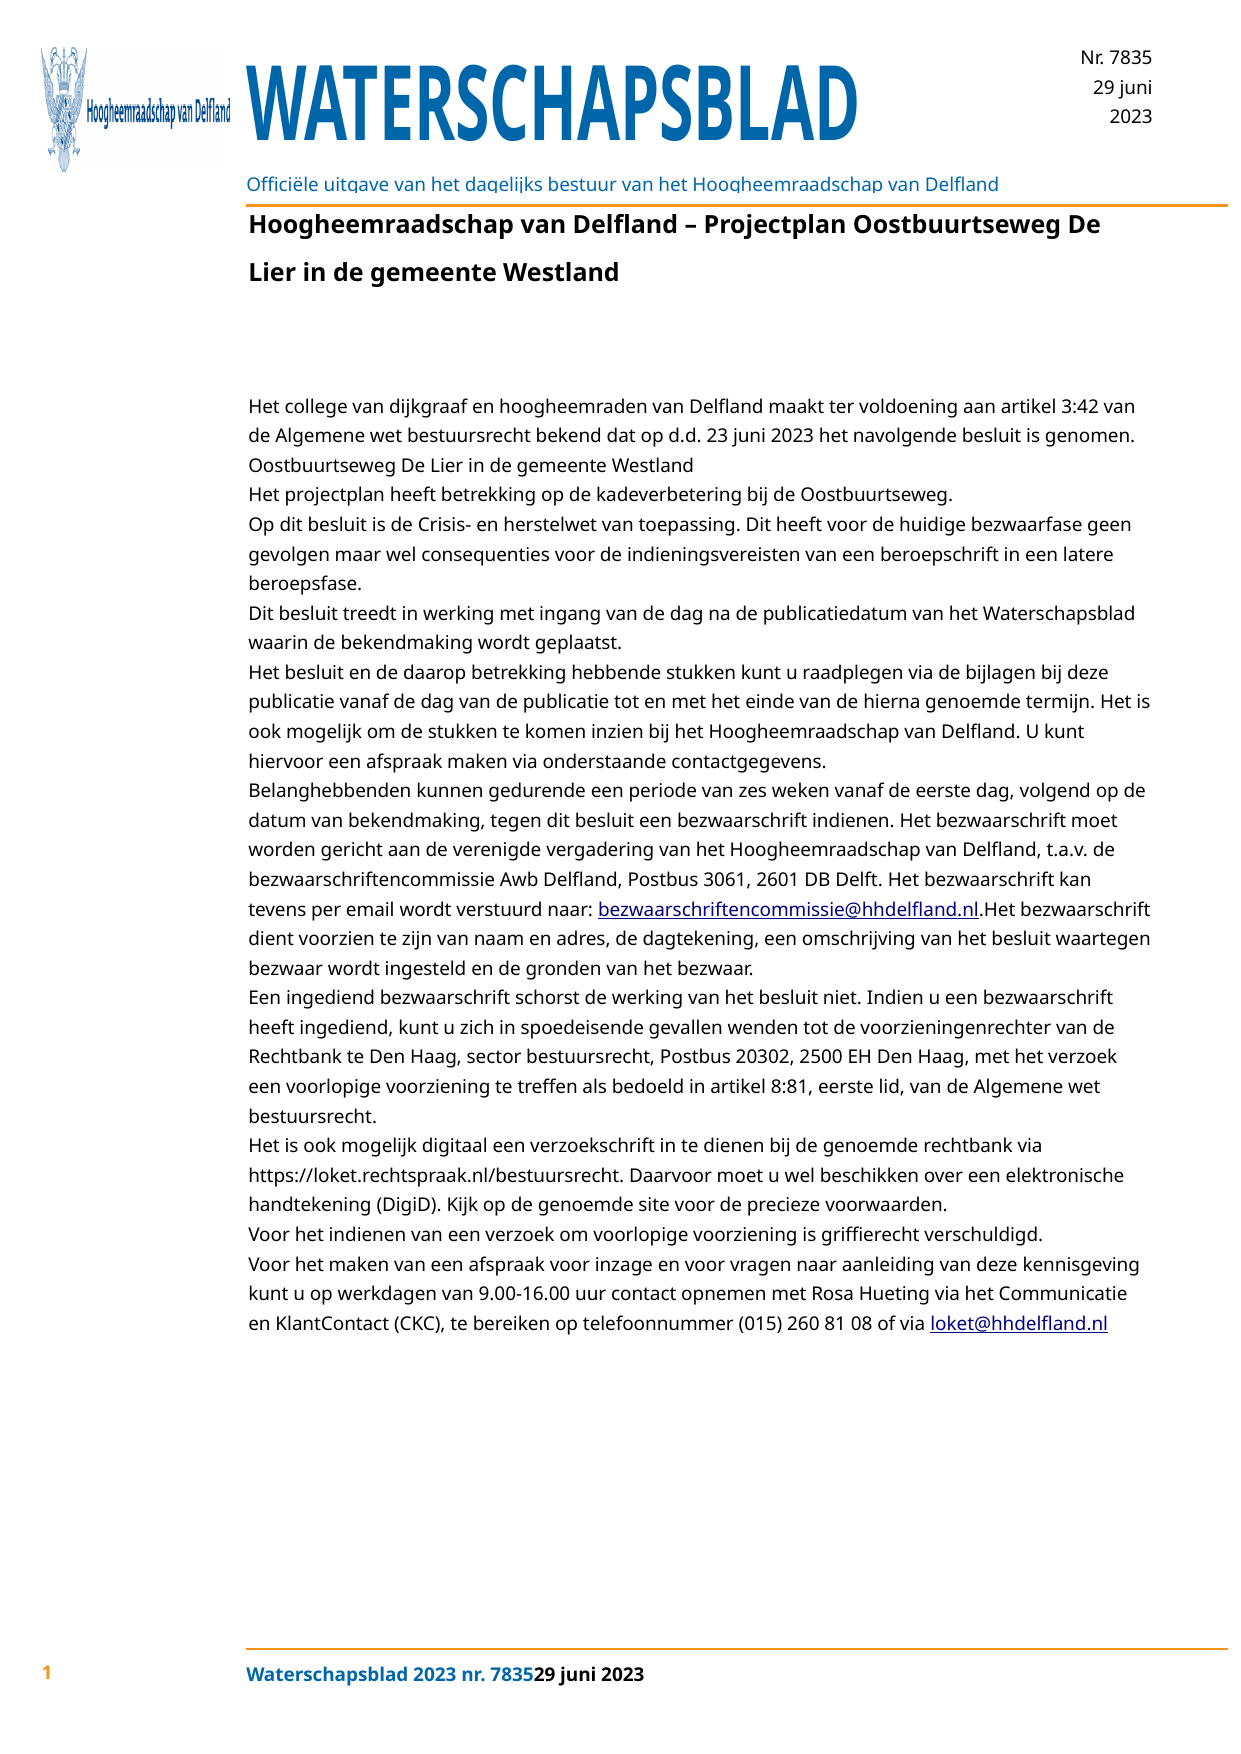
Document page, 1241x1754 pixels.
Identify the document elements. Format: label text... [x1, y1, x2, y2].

text Een ingediend bezwaarschrift schorst de werking van het besluit niet. Indien u een bezwaarschrift heeft ingediend, kunt u zich in spoedeisende gevallen wenden tot de voorzieningenrechter van de Rechtbank te Den Haag, sector bestuursrecht, Postbus 20302, 2500 EH Den Haag, met het verzoek een voorlopige voorziening te treffen als bedoeld in artikel 8:81, eerste lid, van de Algemene wet bestuursrecht. [248, 984, 1152, 1129]
text Belanghebbenden kunnen gedurende een periode van zes weken vanaf de eerste dag, volgend op de datum van bekendmaking, tegen dit besluit een bezwaarschrift indienen. Het bezwaarschrift moet worden gericht aan de verenigde vergadering van het Hoogheemraadschap van Delfland, t.a.v. de bezwaarschriftencommissie Awb Delfland, Postbus 3061, 2601 DB Delft. Het bezwaarschrift kan tevens per email wordt verstuurd naar: bezwaarschriftencommissie@hhdelfland.nl.Het bezwaarschrift dient voorzien te zijn van naam en adres, de dagtekening, een omschrijving van het besluit waartegen bezwaar wordt ingesteld en de gronden van het bezwaar. [248, 777, 1152, 981]
text Het besluit en de daarop betrekking hebbende stukken kunt u raadplegen via de bijlagen bij deze publicatie vanaf de dag van de publicatie tot en met het einde van de hierna genoemde termijn. Het is ook mogelijk om de stukken te komen inzien bij het Hoogheemraadschap van Delfland. U kunt hiervoor een afspraak maken via onderstaande contactgegevens. [248, 659, 1152, 774]
text Op dit besluit is de Crisis- en herstelwet van toepassing. Dit heeft voor de huidige bezwaarfase geen gevolgen maar wel consequenties voor de indieningsvereisten van een beroepschrift in een latere beroepsfase. [248, 511, 1152, 596]
text Dit besluit treedt in werking met ingang van de dag na de publicatiedatum van het Waterschapsblad waarin de bekendmaking wordt geplaatst. [248, 600, 1152, 655]
text Oostbuurtseweg De Lier in de gemeente Westland [248, 452, 1152, 478]
text Het projectplan heeft betrekking op de kadeverbetering bij de Oostbuurtseweg. [248, 482, 1152, 507]
text Het is ook mogelijk digitaal een verzoekschrift in te dienen bij de genoemde rechtbank via https://loket.rechtspraak.nl/bestuursrecht. Daarvoor moet u wel beschikken over een elektronische handtekening (DigiD). Kijk op de genoemde site voor de precieze voorwaarden. [248, 1132, 1152, 1217]
picture [41, 47, 231, 172]
text Het college van dijkgraaf en hoogheemraden van Delfland maakt ter voldoening aan artikel 3:42 van de Algemene wet bestuursrecht bekend dat op d.d. 23 juni 2023 het navolgende besluit is genomen. [248, 393, 1152, 448]
text Voor het indienen van een verzoek om voorlopige voorziening is griffierecht verschuldigd. [248, 1221, 1152, 1247]
text Voor het maken van een afspraak voor inzage en voor vragen naar aanleiding van deze kennisgeving kunt u op werkdagen van 9.00-16.00 uur contact opnemen met Rosa Hueting via het Communicatie en KlantContact (CKC), te bereiken op telefoonnummer (015) 260 81 08 of via loket@hhdelfland.nl [248, 1251, 1152, 1336]
text Hoogheemraadschap van Delfland – Projectplan Oostbuurtseweg De Lier in de gemeente Westland [248, 207, 1152, 288]
